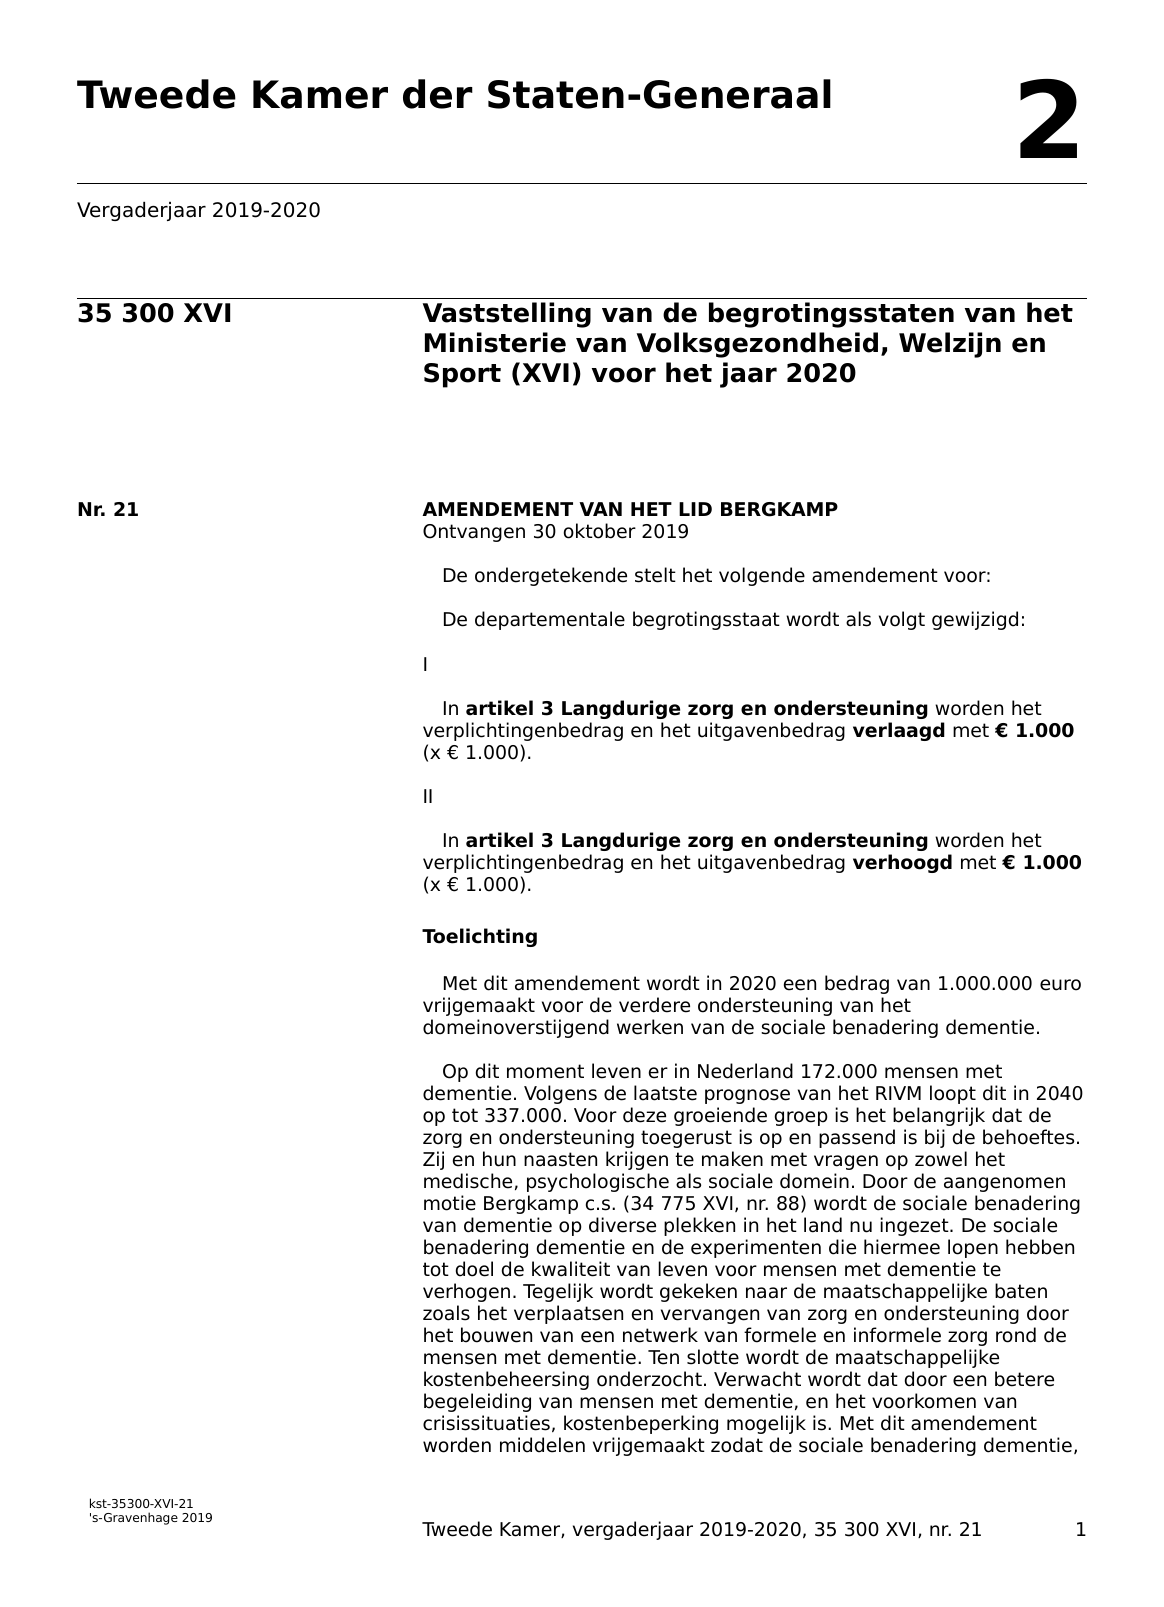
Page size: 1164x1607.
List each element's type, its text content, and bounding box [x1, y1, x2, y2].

text kst-35300-XVI-21 [88, 1497, 323, 1511]
text De ondergetekende stelt het volgende amendement voor: [422, 565, 1087, 587]
text Met dit amendement wordt in 2020 een bedrag van 1.000.000 euro vrijgemaakt voor de verdere ondersteuning van het domeinoverstijgend werken van de sociale benadering dementie. [422, 973, 1087, 1039]
text In artikel 3 Langdurige zorg en ondersteuning worden het verplichtingenbedrag en het uitgavenbedrag verhoogd met € 1.000 (x € 1.000). [422, 830, 1087, 896]
text Ontvangen 30 oktober 2019 [422, 521, 1087, 543]
text I [422, 653, 1087, 676]
subtitle 35 300 XVI Vaststelling van de begrotingsstaten van het Ministerie van Volksgezondheid, Welzijn en Sport (XVI) voor het jaar 2020 [77, 299, 1087, 388]
text Op dit moment leven er in Nederland 172.000 mensen met dementie. Volgens de laatste prognose van het RIVM loopt dit in 2040 op tot 337.000. Voor deze groeiende groep is het belangrijk dat de zorg en ondersteuning toegerust is op en passend is bij de behoeftes. Zij en hun naasten krijgen te maken met vragen op zowel het medische, psychologische als sociale domein. Door de aangenomen motie Bergkamp c.s. (34 775 XVI, nr. 88) wordt de sociale benadering van dementie op diverse plekken in het land nu ingezet. De sociale benadering dementie en de experimenten die hiermee lopen hebben tot doel de kwaliteit van leven voor mensen met dementie te verhogen. Tegelijk wordt gekeken naar de maatschappelijke baten zoals het verplaatsen en vervangen van zorg en ondersteuning door het bouwen van een netwerk van formele en informele zorg rond de mensen met dementie. Ten slotte wordt de maatschappelijke kostenbeheersing onderzocht. Verwacht wordt dat door een betere begeleiding van mensen met dementie, en het voorkomen van crisissituaties, kostenbeperking mogelijk is. Met dit amendement worden middelen vrijgemaakt zodat de sociale benadering dementie, [422, 1061, 1087, 1457]
text In artikel 3 Langdurige zorg en ondersteuning worden het verplichtingenbedrag en het uitgavenbedrag verlaagd met € 1.000 (x € 1.000). [422, 698, 1087, 764]
table_cell Vergaderjaar 2019-2020 [77, 184, 1087, 298]
text II [422, 786, 1087, 808]
table_header 2 [886, 59, 1087, 183]
text De departementale begrotingsstaat wordt als volgt gewijzigd: [422, 609, 1087, 631]
subtitle Nr. 21 AMENDEMENT VAN HET LID BERGKAMP [77, 499, 1087, 521]
table_header Tweede Kamer der Staten-Generaal [77, 59, 886, 183]
text 's-Gravenhage 2019 [88, 1511, 323, 1525]
subtitle Toelichting [422, 926, 1087, 948]
